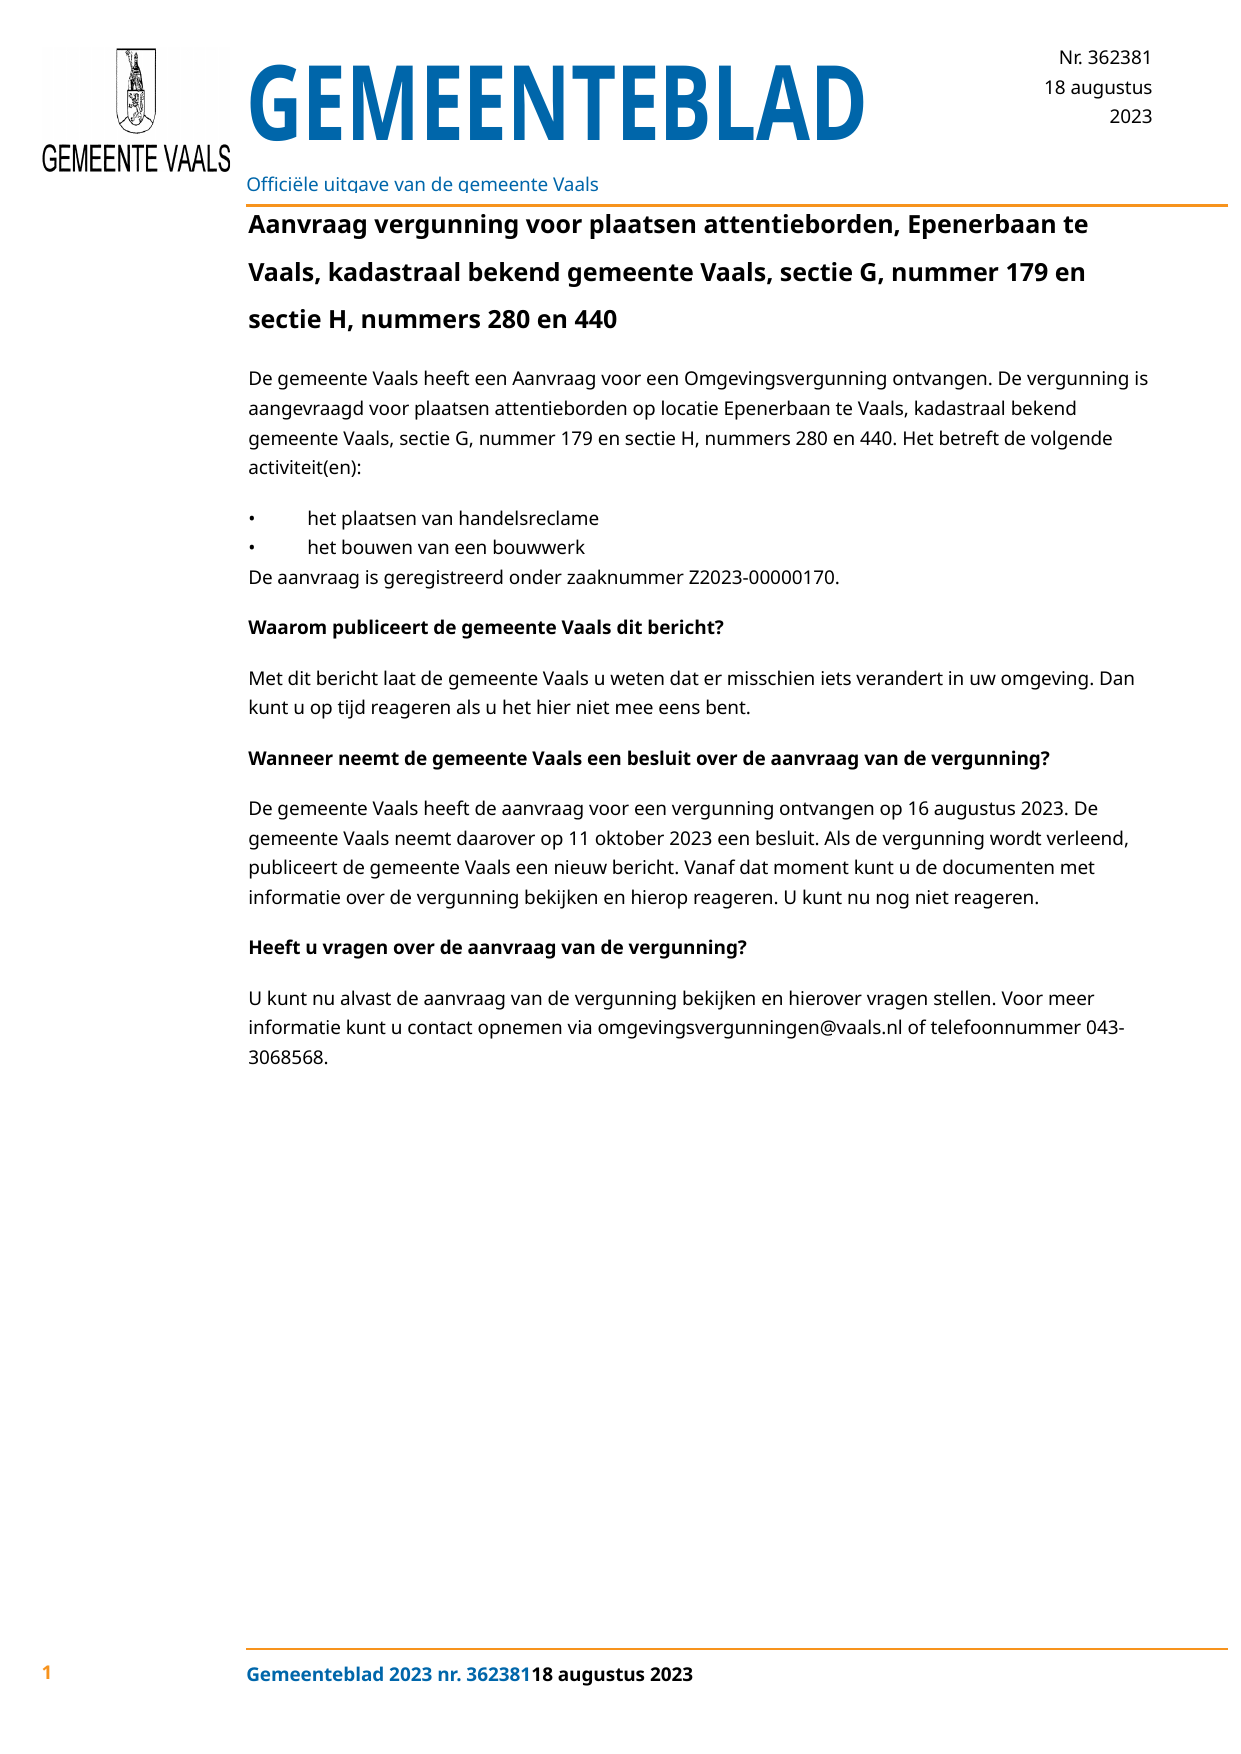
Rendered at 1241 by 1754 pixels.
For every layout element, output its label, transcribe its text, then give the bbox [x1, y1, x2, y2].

text U kunt nu alvast de aanvraag van de vergunning bekijken en hierover vragen stellen. Voor meer informatie kunt u contact opnemen via omgevingsvergunningen@vaals.nl of telefoonnummer 043-3068568. [248, 985, 1152, 1069]
text De gemeente Vaals heeft een Aanvraag voor een Omgevingsvergunning ontvangen. De vergunning is aangevraagd voor plaatsen attentieborden op locatie Epenerbaan te Vaals, kadastraal bekend gemeente Vaals, sectie G, nummer 179 en sectie H, nummers 280 en 440. Het betreft de volgende activiteit(en): [248, 366, 1152, 480]
list het plaatsen van handelsreclame [248, 505, 1152, 530]
text De gemeente Vaals heeft de aanvraag voor een vergunning ontvangen op 16 augustus 2023. De gemeente Vaals neemt daarover op 11 oktober 2023 een besluit. Als de vergunning wordt verleend, publiceert de gemeente Vaals een nieuw bericht. Vanaf dat moment kunt u de documenten met informatie over de vergunning bekijken en hierop reageren. U kunt nu nog niet reageren. [248, 795, 1152, 909]
text Waarom publiceert de gemeente Vaals dit bericht? [248, 614, 1152, 640]
text Aanvraag vergunning voor plaatsen attentieborden, Epenerbaan te Vaals, kadastraal bekend gemeente Vaals, sectie G, nummer 179 en sectie H, nummers 280 en 440 [248, 207, 1152, 336]
text De aanvraag is geregistreerd onder zaaknummer Z2023-00000170. [248, 564, 1152, 589]
text Heeft u vragen over de aanvraag van de vergunning? [248, 934, 1152, 960]
text Met dit bericht laat de gemeente Vaals u weten dat er misschien iets verandert in uw omgeving. Dan kunt u op tijd reageren als u het hier niet mee eens bent. [248, 665, 1152, 720]
text Wanneer neemt de gemeente Vaals een besluit over de aanvraag van de vergunning? [248, 745, 1152, 770]
picture [41, 47, 231, 172]
list het bouwen van een bouwwerk [248, 534, 1152, 560]
